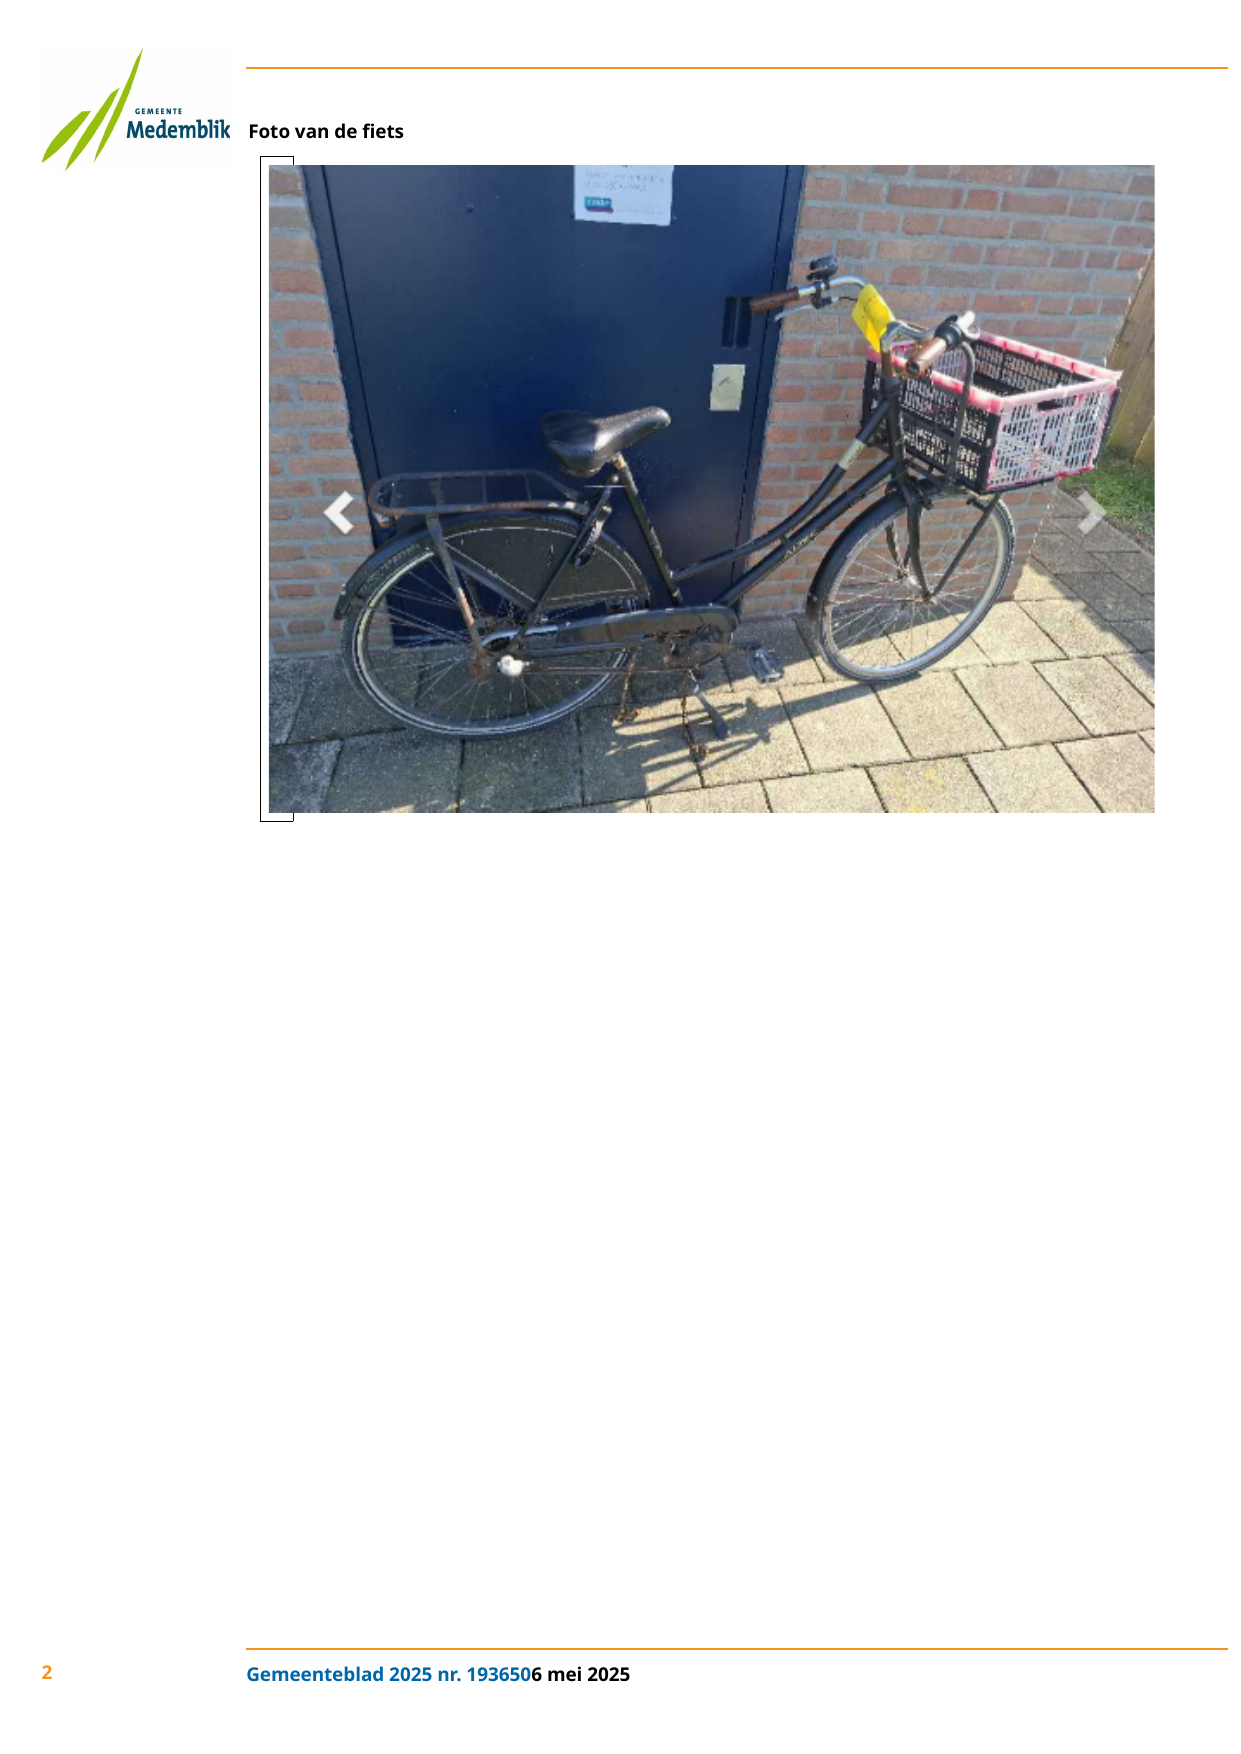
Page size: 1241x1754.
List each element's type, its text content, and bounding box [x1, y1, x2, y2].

picture [41, 47, 231, 172]
text Foto van de fiets [248, 116, 1152, 144]
picture [268, 165, 1155, 813]
